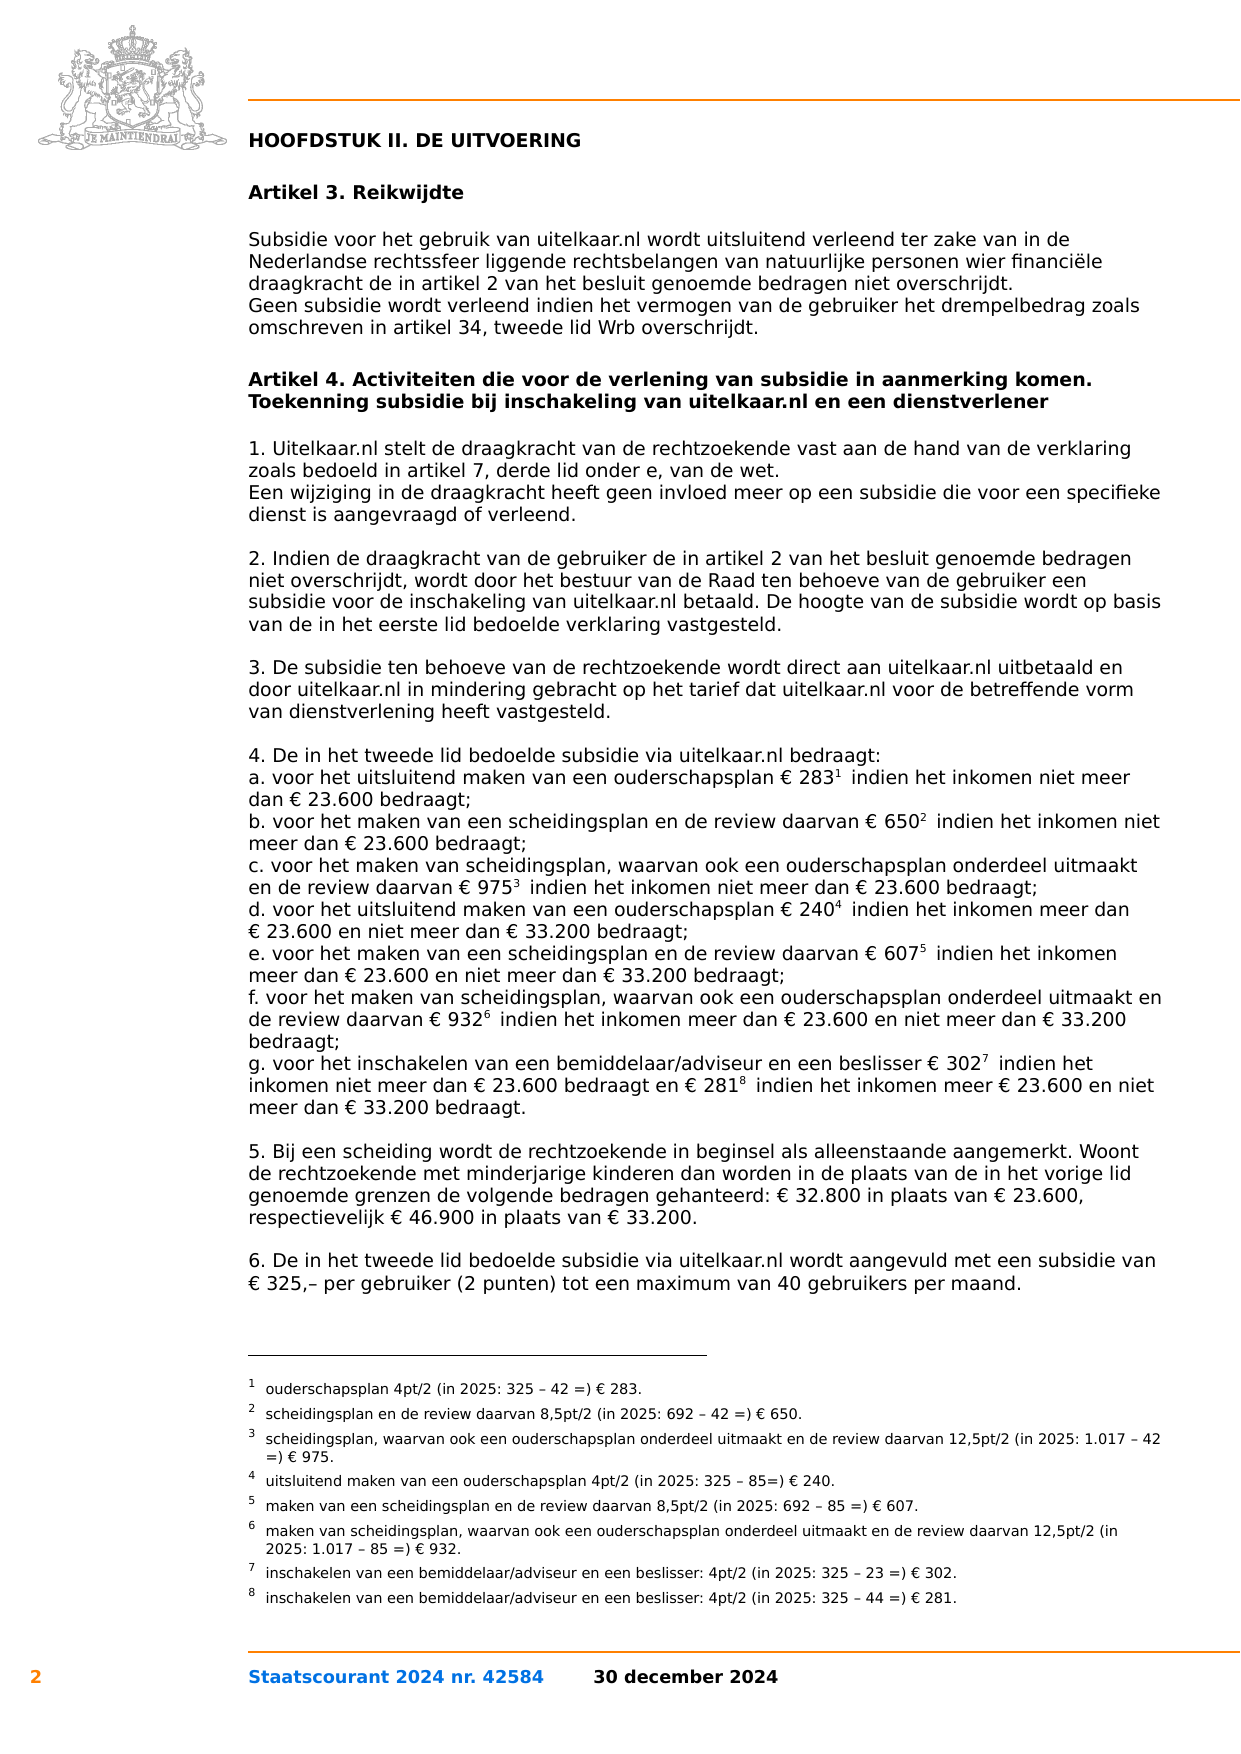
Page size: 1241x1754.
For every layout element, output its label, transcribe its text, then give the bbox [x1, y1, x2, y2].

text 2. Indien de draagkracht van de gebruiker de in artikel 2 van het besluit genoemde bedragen niet overschrijdt, wordt door het bestuur van de Raad ten behoeve van de gebruiker een subsidie voor de inschakeling van uitelkaar.nl betaald. De hoogte van de subsidie wordt op basis van de in het eerste lid bedoelde verklaring vastgesteld. [248, 547, 1163, 635]
text maken van een scheidingsplan en de review daarvan 8,5pt/2 (in 2025: 692 – 85 =) € 607. [248, 1494, 1163, 1516]
text ouderschapsplan 4pt/2 (in 2025: 325 – 42 =) € 283. [248, 1377, 1163, 1399]
text f. voor het maken van scheidingsplan, waarvan ook een ouderschapsplan onderdeel uitmaakt en de review daarvan € 932 indien het inkomen meer dan € 23.600 en niet meer dan € 33.200 bedraagt; [248, 987, 1163, 1053]
text g. voor het inschakelen van een bemiddelaar/adviseur en een beslisser € 302 indien het inkomen niet meer dan € 23.600 bedraagt en € 281 indien het inkomen meer € 23.600 en niet meer dan € 33.200 bedraagt. [248, 1053, 1163, 1119]
text c. voor het maken van scheidingsplan, waarvan ook een ouderschapsplan onderdeel uitmaakt en de review daarvan € 975 indien het inkomen niet meer dan € 23.600 bedraagt; [248, 855, 1163, 899]
subtitle Artikel 3. Reikwijdte [248, 182, 1163, 204]
text maken van scheidingsplan, waarvan ook een ouderschapsplan onderdeel uitmaakt en de review daarvan 12,5pt/2 (in 2025: 1.017 – 85 =) € 932. [248, 1519, 1163, 1558]
text d. voor het uitsluitend maken van een ouderschapsplan € 240 indien het inkomen meer dan € 23.600 en niet meer dan € 33.200 bedraagt; [248, 899, 1163, 943]
picture [38, 25, 227, 150]
text 6. De in het tweede lid bedoelde subsidie via uitelkaar.nl wordt aangevuld met een subsidie van € 325,– per gebruiker (2 punten) tot een maximum van 40 gebruikers per maand. [248, 1250, 1163, 1294]
text Een wijziging in de draagkracht heeft geen invloed meer op een subsidie die voor een specifieke dienst is aangevraagd of verleend. [248, 482, 1163, 526]
text a. voor het uitsluitend maken van een ouderschapsplan € 283 indien het inkomen niet meer dan € 23.600 bedraagt; [248, 767, 1163, 811]
text inschakelen van een bemiddelaar/adviseur en een beslisser: 4pt/2 (in 2025: 325 – 23 =) € 302. [248, 1561, 1163, 1583]
text 5. Bij een scheiding wordt de rechtzoekende in beginsel als alleenstaande aangemerkt. Woont de rechtzoekende met minderjarige kinderen dan worden in de plaats van de in het vorige lid genoemde grenzen de volgende bedragen gehanteerd: € 32.800 in plaats van € 23.600, respectievelijk € 46.900 in plaats van € 33.200. [248, 1141, 1163, 1228]
text Geen subsidie wordt verleend indien het vermogen van de gebruiker het drempelbedrag zoals omschreven in artikel 34, tweede lid Wrb overschrijdt. [248, 295, 1163, 339]
subtitle Artikel 4. Activiteiten die voor de verlening van subsidie in aanmerking komen. Toekenning subsidie bij inschakeling van uitelkaar.nl en een dienstverlener [248, 369, 1163, 413]
text b. voor het maken van een scheidingsplan en de review daarvan € 650 indien het inkomen niet meer dan € 23.600 bedraagt; [248, 811, 1163, 855]
text inschakelen van een bemiddelaar/adviseur en een beslisser: 4pt/2 (in 2025: 325 – 44 =) € 281. [248, 1586, 1163, 1608]
text 4. De in het tweede lid bedoelde subsidie via uitelkaar.nl bedraagt: [248, 745, 1163, 767]
text uitsluitend maken van een ouderschapsplan 4pt/2 (in 2025: 325 – 85=) € 240. [248, 1469, 1163, 1491]
subtitle HOOFDSTUK II. DE UITVOERING [248, 130, 1163, 152]
text scheidingsplan, waarvan ook een ouderschapsplan onderdeel uitmaakt en de review daarvan 12,5pt/2 (in 2025: 1.017 – 42 =) € 975. [248, 1427, 1163, 1466]
text 3. De subsidie ten behoeve van de rechtzoekende wordt direct aan uitelkaar.nl uitbetaald en door uitelkaar.nl in mindering gebracht op het tarief dat uitelkaar.nl voor de betreffende vorm van dienstverlening heeft vastgesteld. [248, 657, 1163, 723]
text scheidingsplan en de review daarvan 8,5pt/2 (in 2025: 692 – 42 =) € 650. [248, 1402, 1163, 1424]
text Subsidie voor het gebruik van uitelkaar.nl wordt uitsluitend verleend ter zake van in de Nederlandse rechtssfeer liggende rechtsbelangen van natuurlijke personen wier financiële draagkracht de in artikel 2 van het besluit genoemde bedragen niet overschrijdt. [248, 229, 1163, 295]
text 1. Uitelkaar.nl stelt de draagkracht van de rechtzoekende vast aan de hand van de verklaring zoals bedoeld in artikel 7, derde lid onder e, van de wet. [248, 438, 1163, 482]
text e. voor het maken van een scheidingsplan en de review daarvan € 607 indien het inkomen meer dan € 23.600 en niet meer dan € 33.200 bedraagt; [248, 943, 1163, 987]
